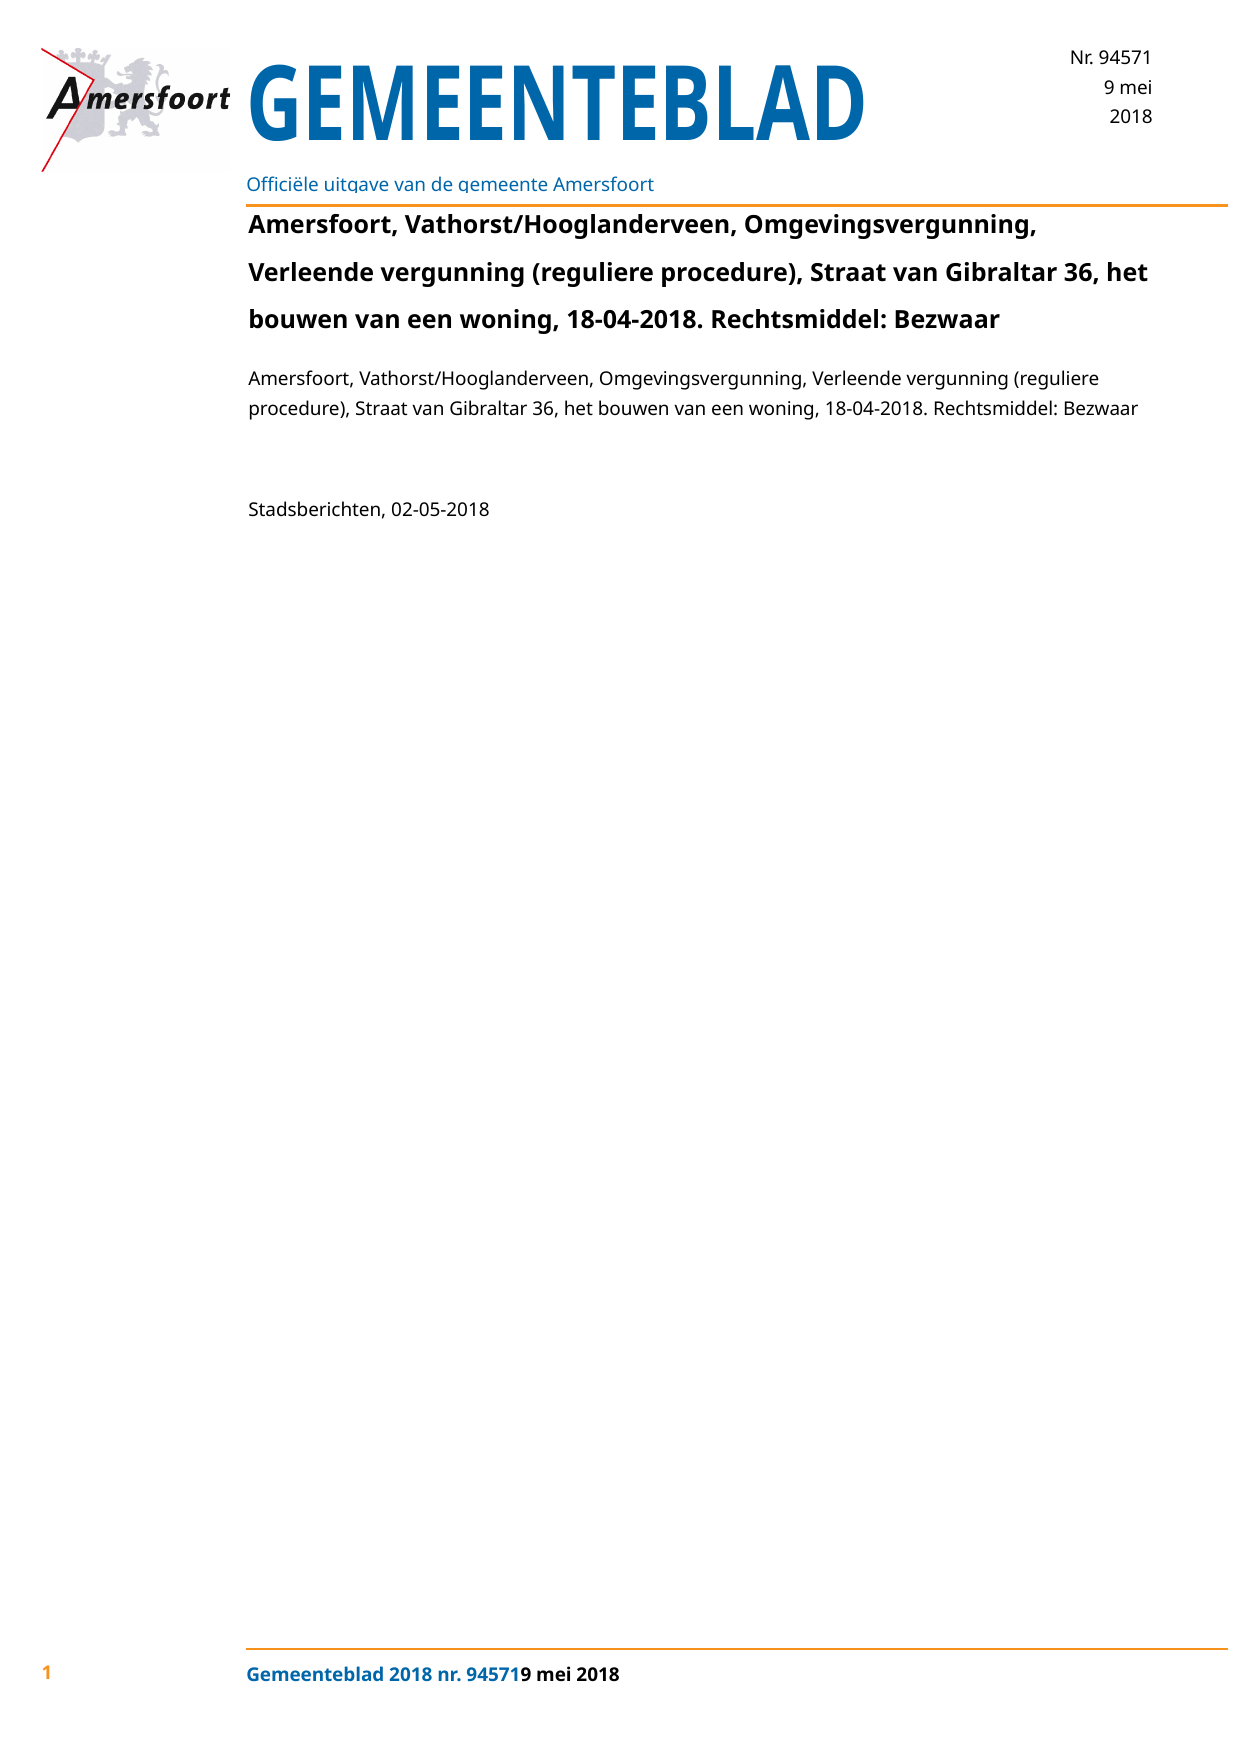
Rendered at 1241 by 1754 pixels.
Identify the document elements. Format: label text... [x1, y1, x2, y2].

text Amersfoort, Vathorst/Hooglanderveen, Omgevingsvergunning, Verleende vergunning (reguliere procedure), Straat van Gibraltar 36, het bouwen van een woning, 18-04-2018. Rechtsmiddel: Bezwaar [248, 207, 1152, 336]
picture [41, 47, 231, 172]
text Stadsberichten, 02-05-2018 [248, 496, 1152, 522]
text Amersfoort, Vathorst/Hooglanderveen, Omgevingsvergunning, Verleende vergunning (reguliere procedure), Straat van Gibraltar 36, het bouwen van een woning, 18-04-2018. Rechtsmiddel: Bezwaar [248, 366, 1152, 421]
